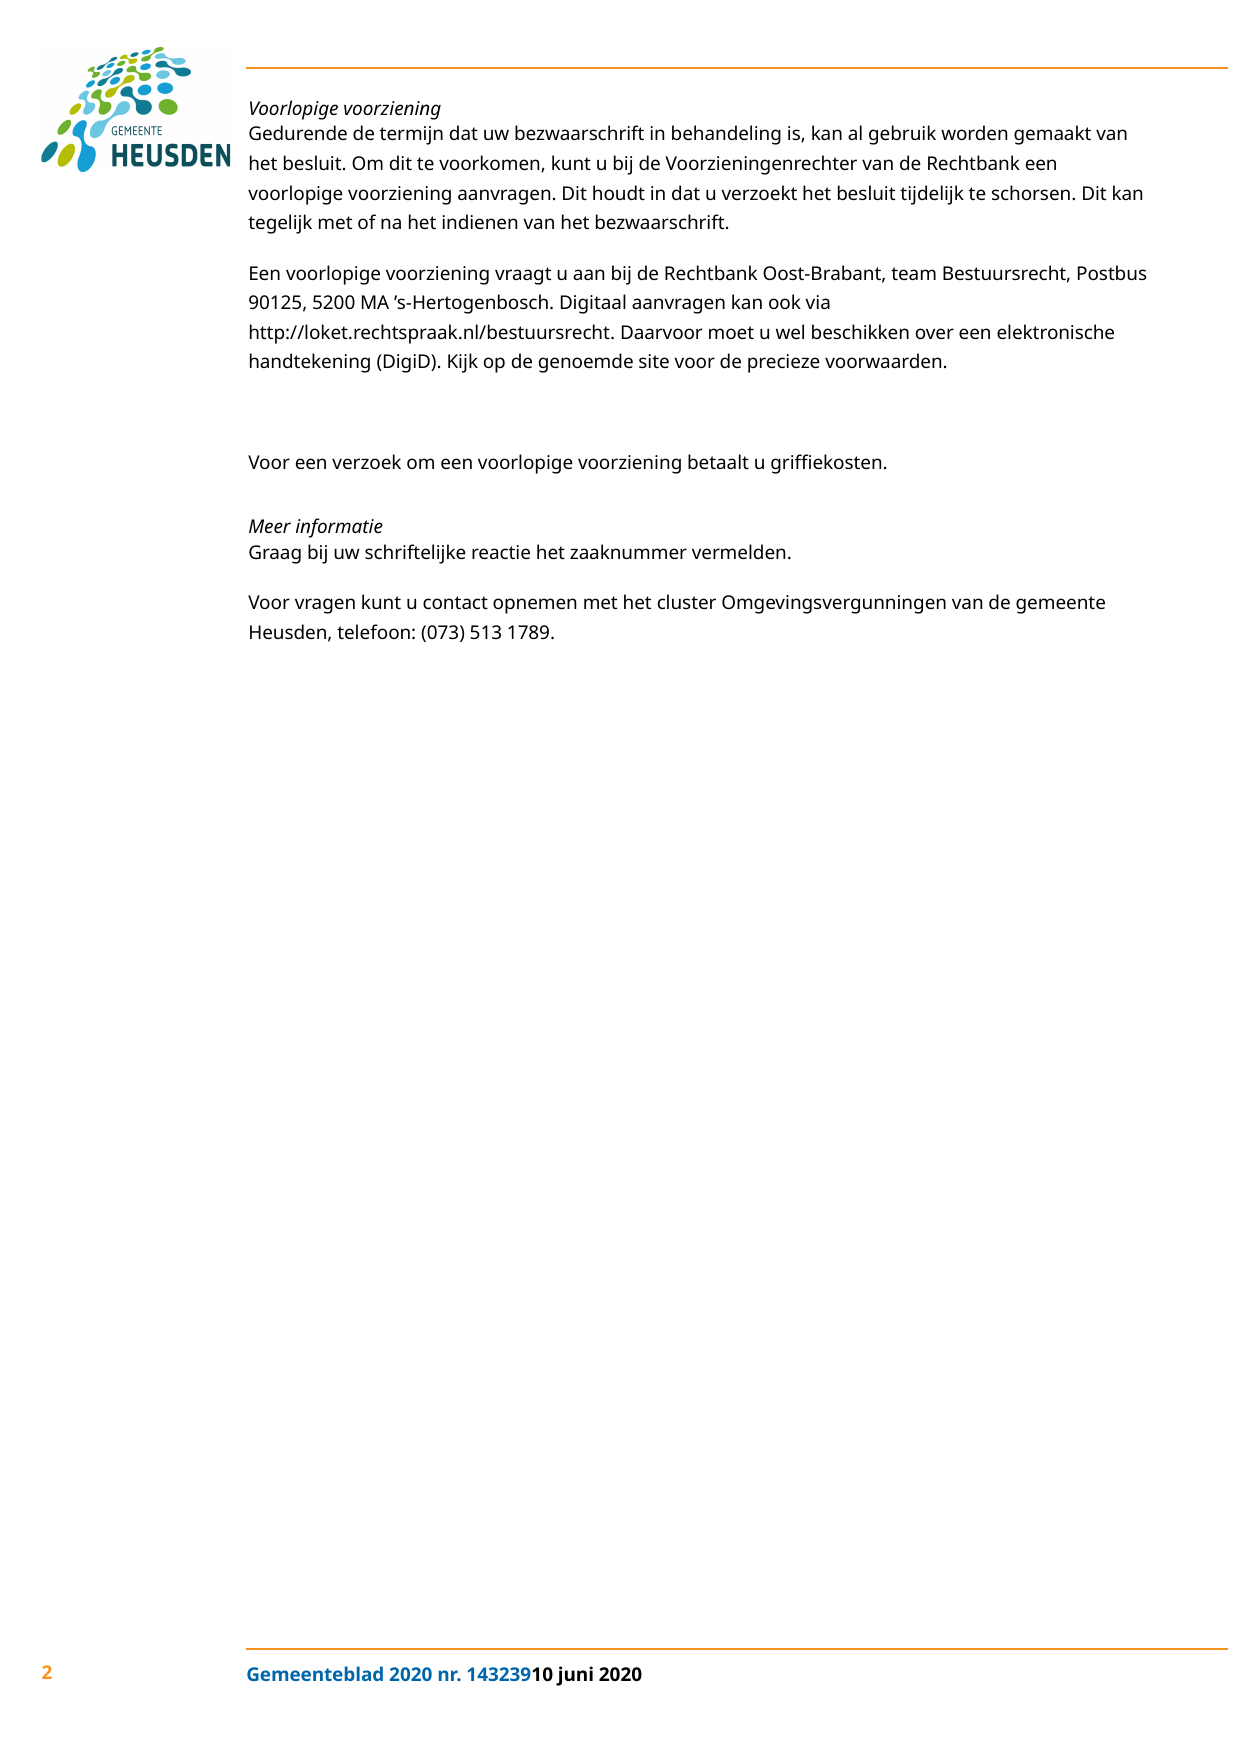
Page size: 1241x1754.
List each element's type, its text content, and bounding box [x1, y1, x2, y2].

text Een voorlopige voorziening vraagt u aan bij de Rechtbank Oost-Brabant, team Bestuursrecht, Postbus 90125, 5200 MA ’s-Hertogenbosch. Digitaal aanvragen kan ook via http://loket.rechtspraak.nl/bestuursrecht. Daarvoor moet u wel beschikken over een elektronische handtekening (DigiD). Kijk op de genoemde site voor de precieze voorwaarden. [248, 260, 1152, 374]
picture [41, 47, 231, 172]
text Voorlopige voorziening [248, 95, 1152, 121]
text Gedurende de termijn dat uw bezwaarschrift in behandeling is, kan al gebruik worden gemaakt van het besluit. Om dit te voorkomen, kunt u bij de Voorzieningenrechter van de Rechtbank een voorlopige voorziening aanvragen. Dit houdt in dat u verzoekt het besluit tijdelijk te schorsen. Dit kan tegelijk met of na het indienen van het bezwaarschrift. [248, 121, 1152, 235]
text Graag bij uw schriftelijke reactie het zaaknummer vermelden. [248, 539, 1152, 565]
text Voor een verzoek om een voorlopige voorziening betaalt u griffiekosten. [248, 449, 1152, 475]
text Meer informatie [248, 513, 1152, 539]
text Voor vragen kunt u contact opnemen met het cluster Omgevingsvergunningen van de gemeente Heusden, telefoon: (073) 513 1789. [248, 589, 1152, 645]
